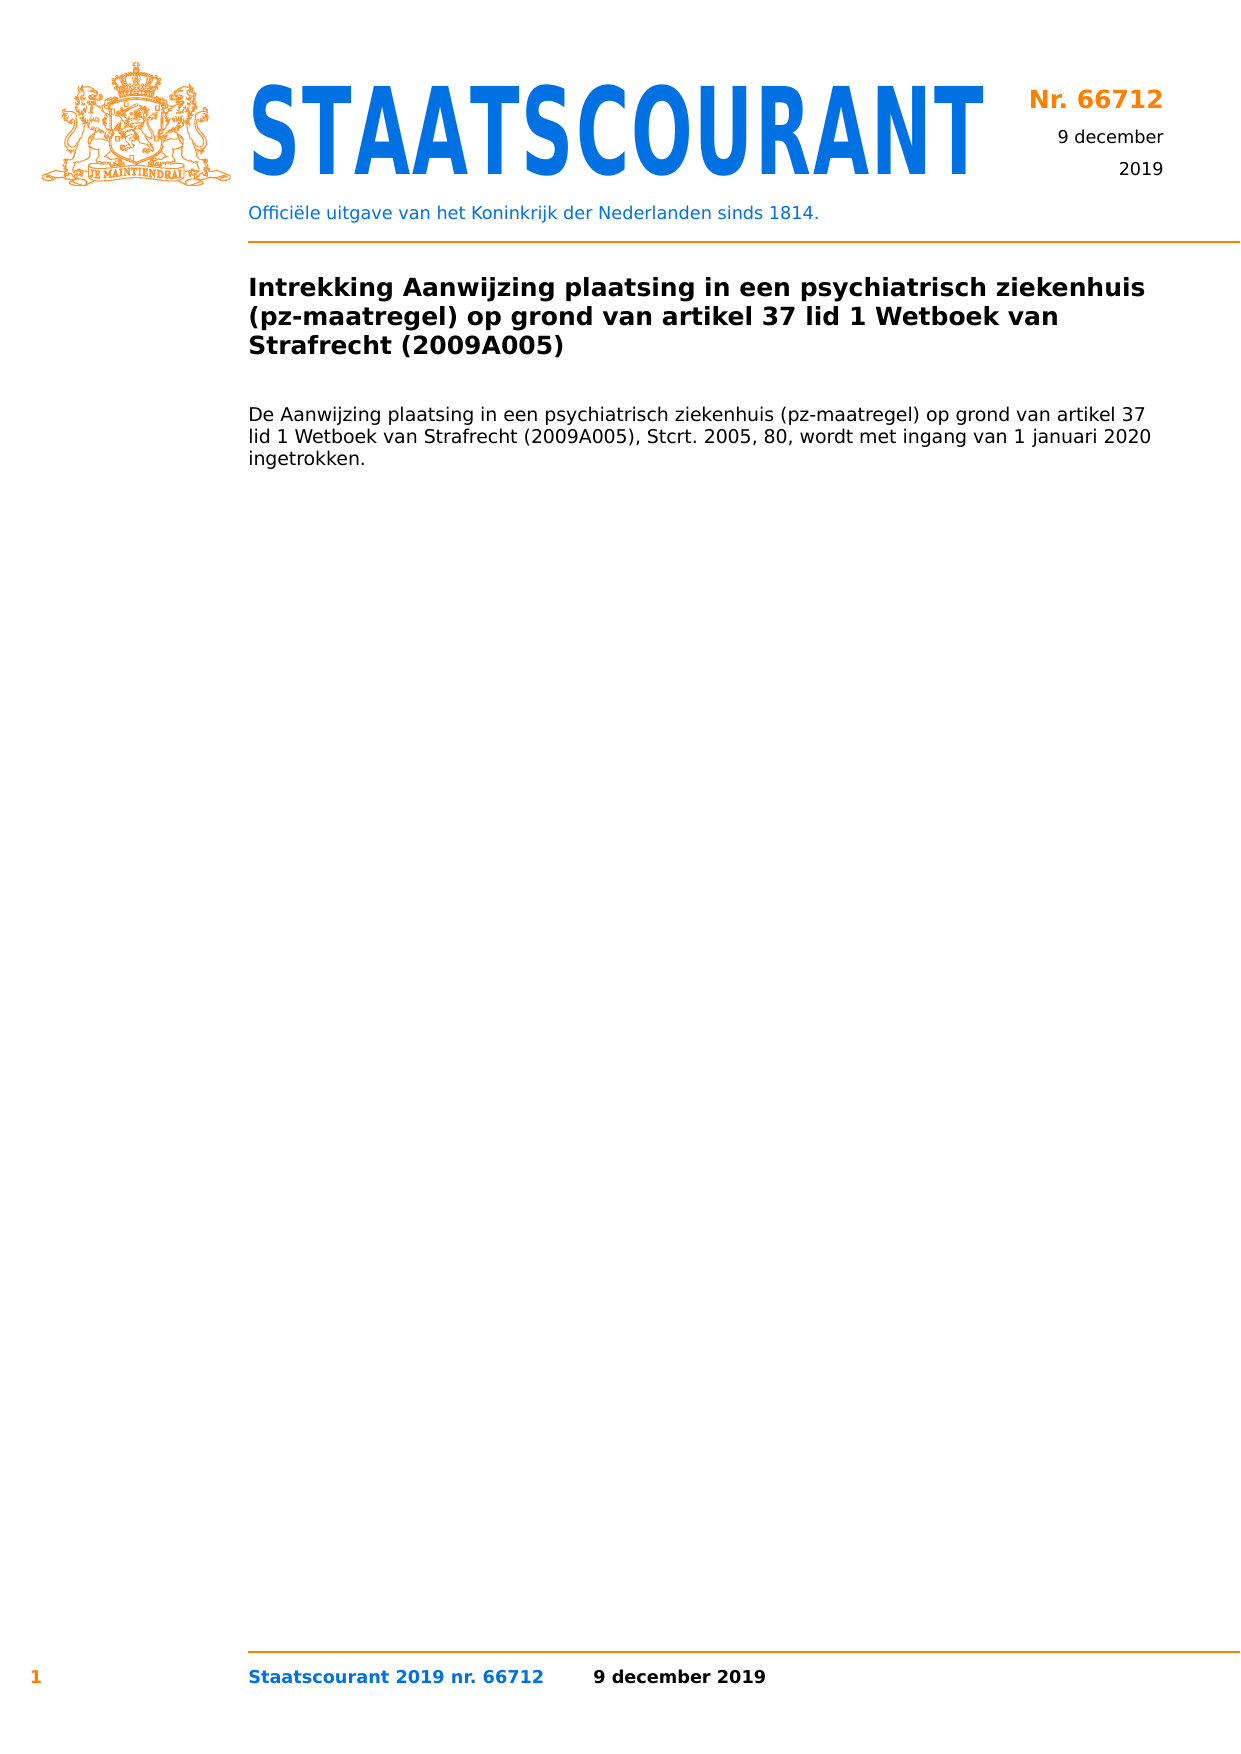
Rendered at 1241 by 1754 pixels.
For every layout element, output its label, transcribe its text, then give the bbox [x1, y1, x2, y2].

table_cell 2019 [998, 153, 1240, 203]
table_cell Officiële uitgave van het Koninkrijk der Nederlanden sinds 1814. [248, 203, 1240, 241]
table_cell 9 december [998, 121, 1240, 153]
picture [41, 62, 231, 186]
subtitle Intrekking Aanwijzing plaatsing in een psychiatrisch ziekenhuis (pz-maatregel) op grond van artikel 37 lid 1 Wetboek van Strafrecht (2009A005) [248, 273, 1163, 361]
table_header STAATSCOURANT [248, 62, 998, 203]
table_header Nr. 66712 [998, 62, 1240, 121]
table_header [25, 62, 248, 241]
text De Aanwijzing plaatsing in een psychiatrisch ziekenhuis (pz-maatregel) op grond van artikel 37 lid 1 Wetboek van Strafrecht (2009A005), Stcrt. 2005, 80, wordt met ingang van 1 januari 2020 ingetrokken. [248, 404, 1163, 470]
